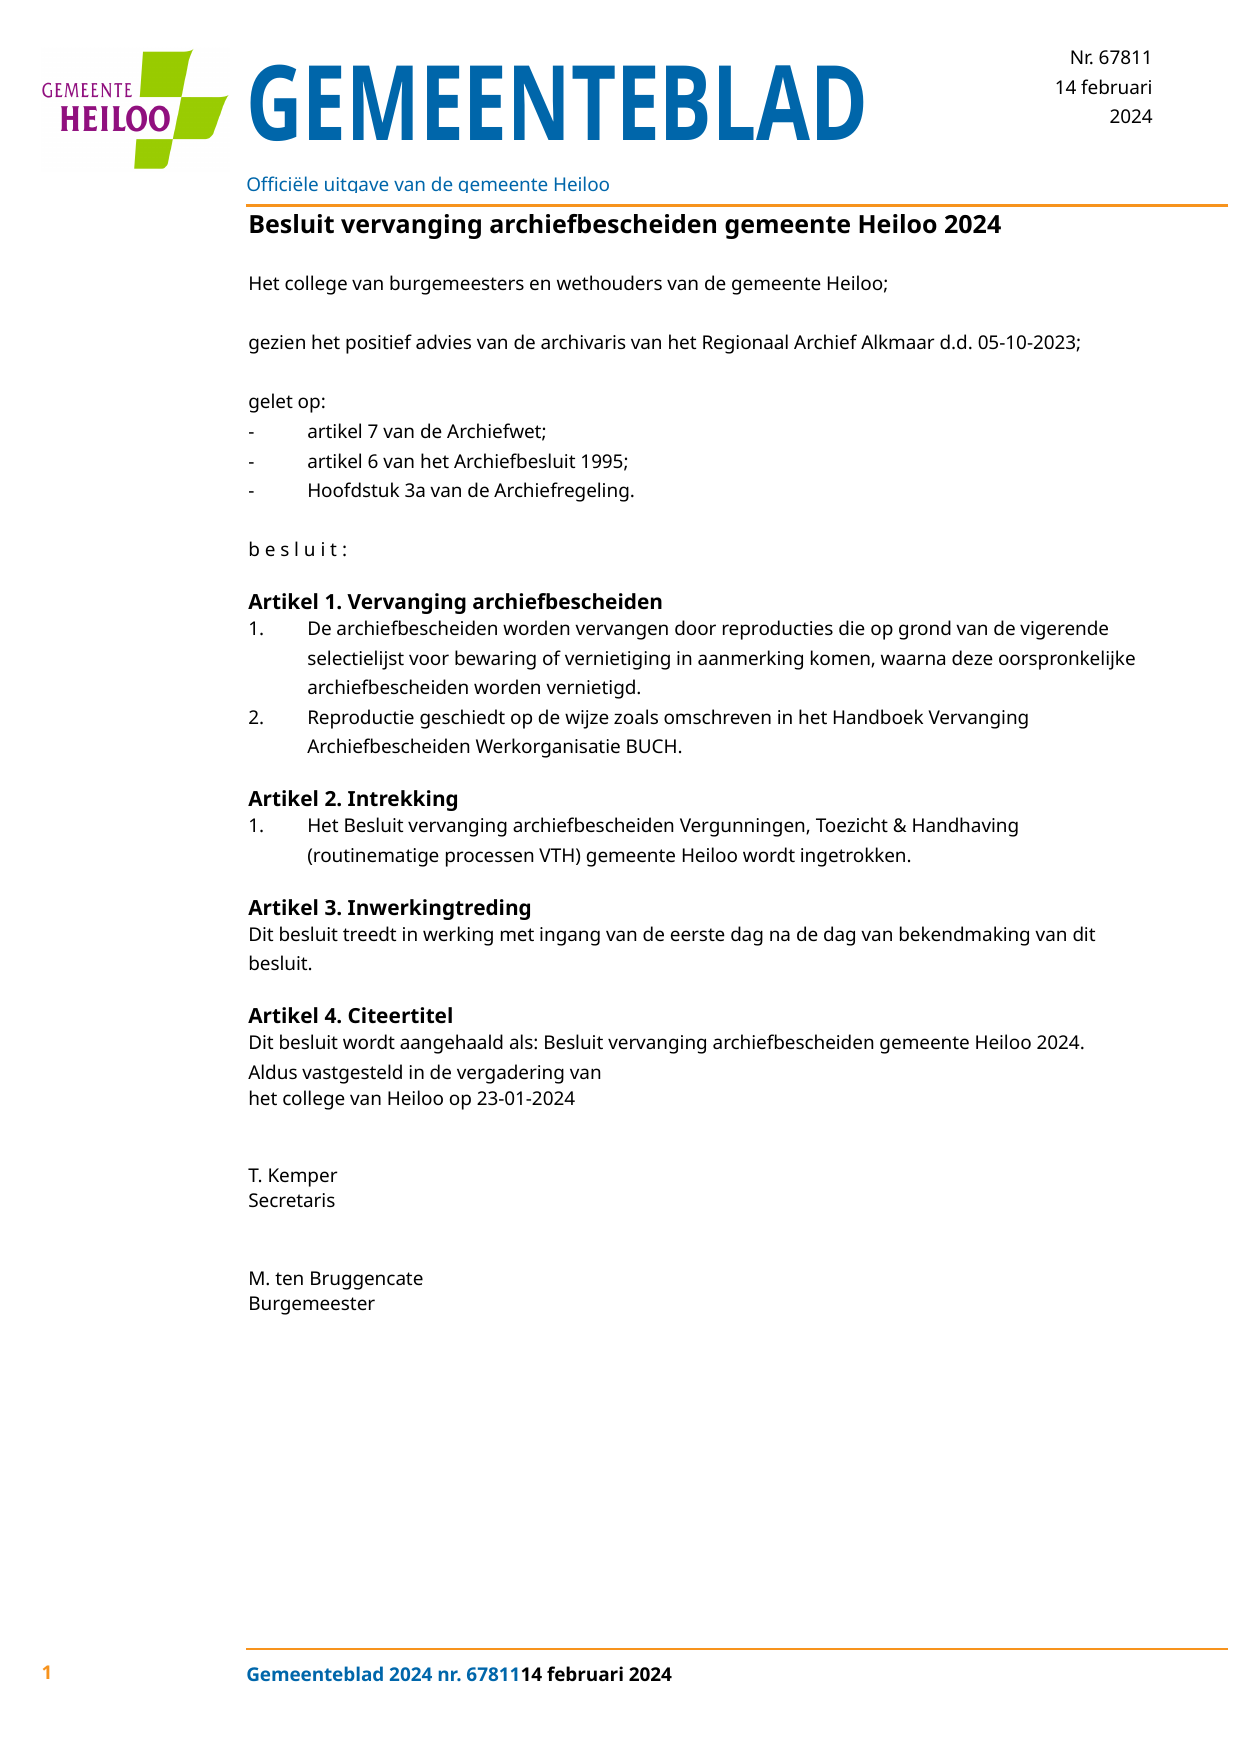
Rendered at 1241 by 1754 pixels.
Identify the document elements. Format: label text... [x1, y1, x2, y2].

text b e s l u i t : [248, 537, 1152, 562]
list De archiefbescheiden worden vervangen door reproducties die op grond van de vigerende selectielijst voor bewaring of vernietiging in aanmerking komen, waarna deze oorspronkelijke archiefbescheiden worden vernietigd. [248, 615, 1152, 700]
text Artikel 1. Vervanging archiefbescheiden [248, 587, 1152, 615]
text Aldus vastgesteld in de vergadering van [248, 1059, 1152, 1085]
text T. Kemper [248, 1162, 1152, 1188]
text Artikel 4. Citeertitel [248, 1001, 1152, 1029]
text het college van Heiloo op 23-01-2024 [248, 1085, 1152, 1111]
text gezien het positief advies van de archivaris van het Regionaal Archief Alkmaar d.d. 05-10-2023; [248, 329, 1152, 355]
text Dit besluit treedt in werking met ingang van de eerste dag na de dag van bekendmaking van dit besluit. [248, 921, 1152, 976]
list Reproductie geschiedt op de wijze zoals omschreven in het Handboek Vervanging Archiefbescheiden Werkorganisatie BUCH. [248, 704, 1152, 759]
text gelet op: [248, 389, 1152, 414]
text Artikel 3. Inwerkingtreding [248, 893, 1152, 921]
list artikel 6 van het Archiefbesluit 1995; [248, 448, 1152, 473]
text Besluit vervanging archiefbescheiden gemeente Heiloo 2024 [248, 207, 1152, 241]
text Burgemeester [248, 1291, 1152, 1316]
picture [41, 47, 231, 172]
text M. ten Bruggencate [248, 1265, 1152, 1291]
list artikel 7 van de Archiefwet; [248, 418, 1152, 444]
list Hoofdstuk 3a van de Archiefregeling. [248, 477, 1152, 503]
text Artikel 2. Intrekking [248, 784, 1152, 813]
text Secretaris [248, 1188, 1152, 1213]
text Het college van burgemeesters en wethouders van de gemeente Heiloo; [248, 270, 1152, 296]
text Dit besluit wordt aangehaald als: Besluit vervanging archiefbescheiden gemeente Heiloo 2024. [248, 1029, 1152, 1055]
list Het Besluit vervanging archiefbescheiden Vergunningen, Toezicht & Handhaving (routinematige processen VTH) gemeente Heiloo wordt ingetrokken. [248, 813, 1152, 868]
